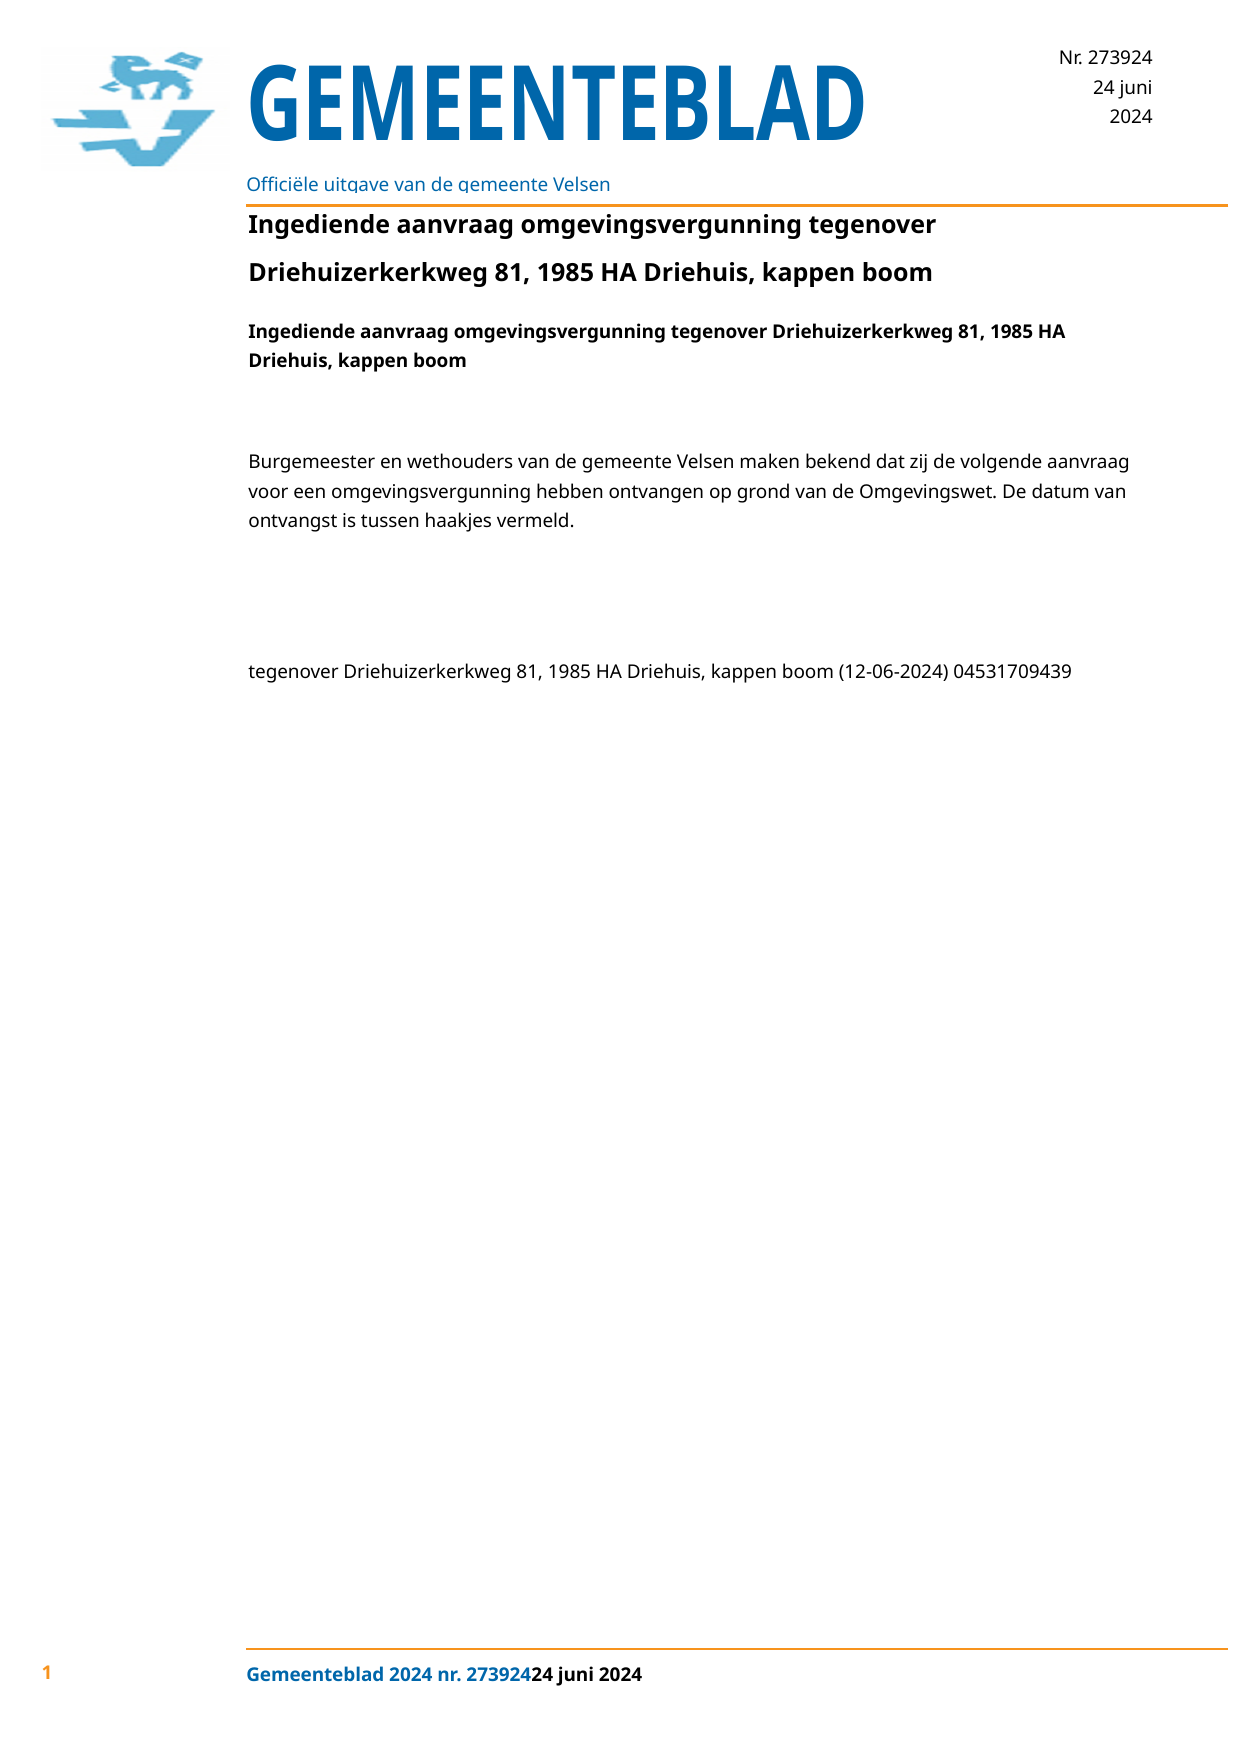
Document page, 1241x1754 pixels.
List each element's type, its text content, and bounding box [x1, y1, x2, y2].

text tegenover Driehuizerkerkweg 81, 1985 HA Driehuis, kappen boom (12-06-2024) 04531709439 [248, 659, 1152, 684]
text Ingediende aanvraag omgevingsvergunning tegenover Driehuizerkerkweg 81, 1985 HA Driehuis, kappen boom [248, 207, 1152, 288]
text Ingediende aanvraag omgevingsvergunning tegenover Driehuizerkerkweg 81, 1985 HA Driehuis, kappen boom [248, 318, 1152, 373]
text Burgemeester en wethouders van de gemeente Velsen maken bekend dat zij de volgende aanvraag voor een omgevingsvergunning hebben ontvangen op grond van de Omgevingswet. De datum van ontvangst is tussen haakjes vermeld. [248, 448, 1152, 533]
picture [41, 47, 231, 172]
